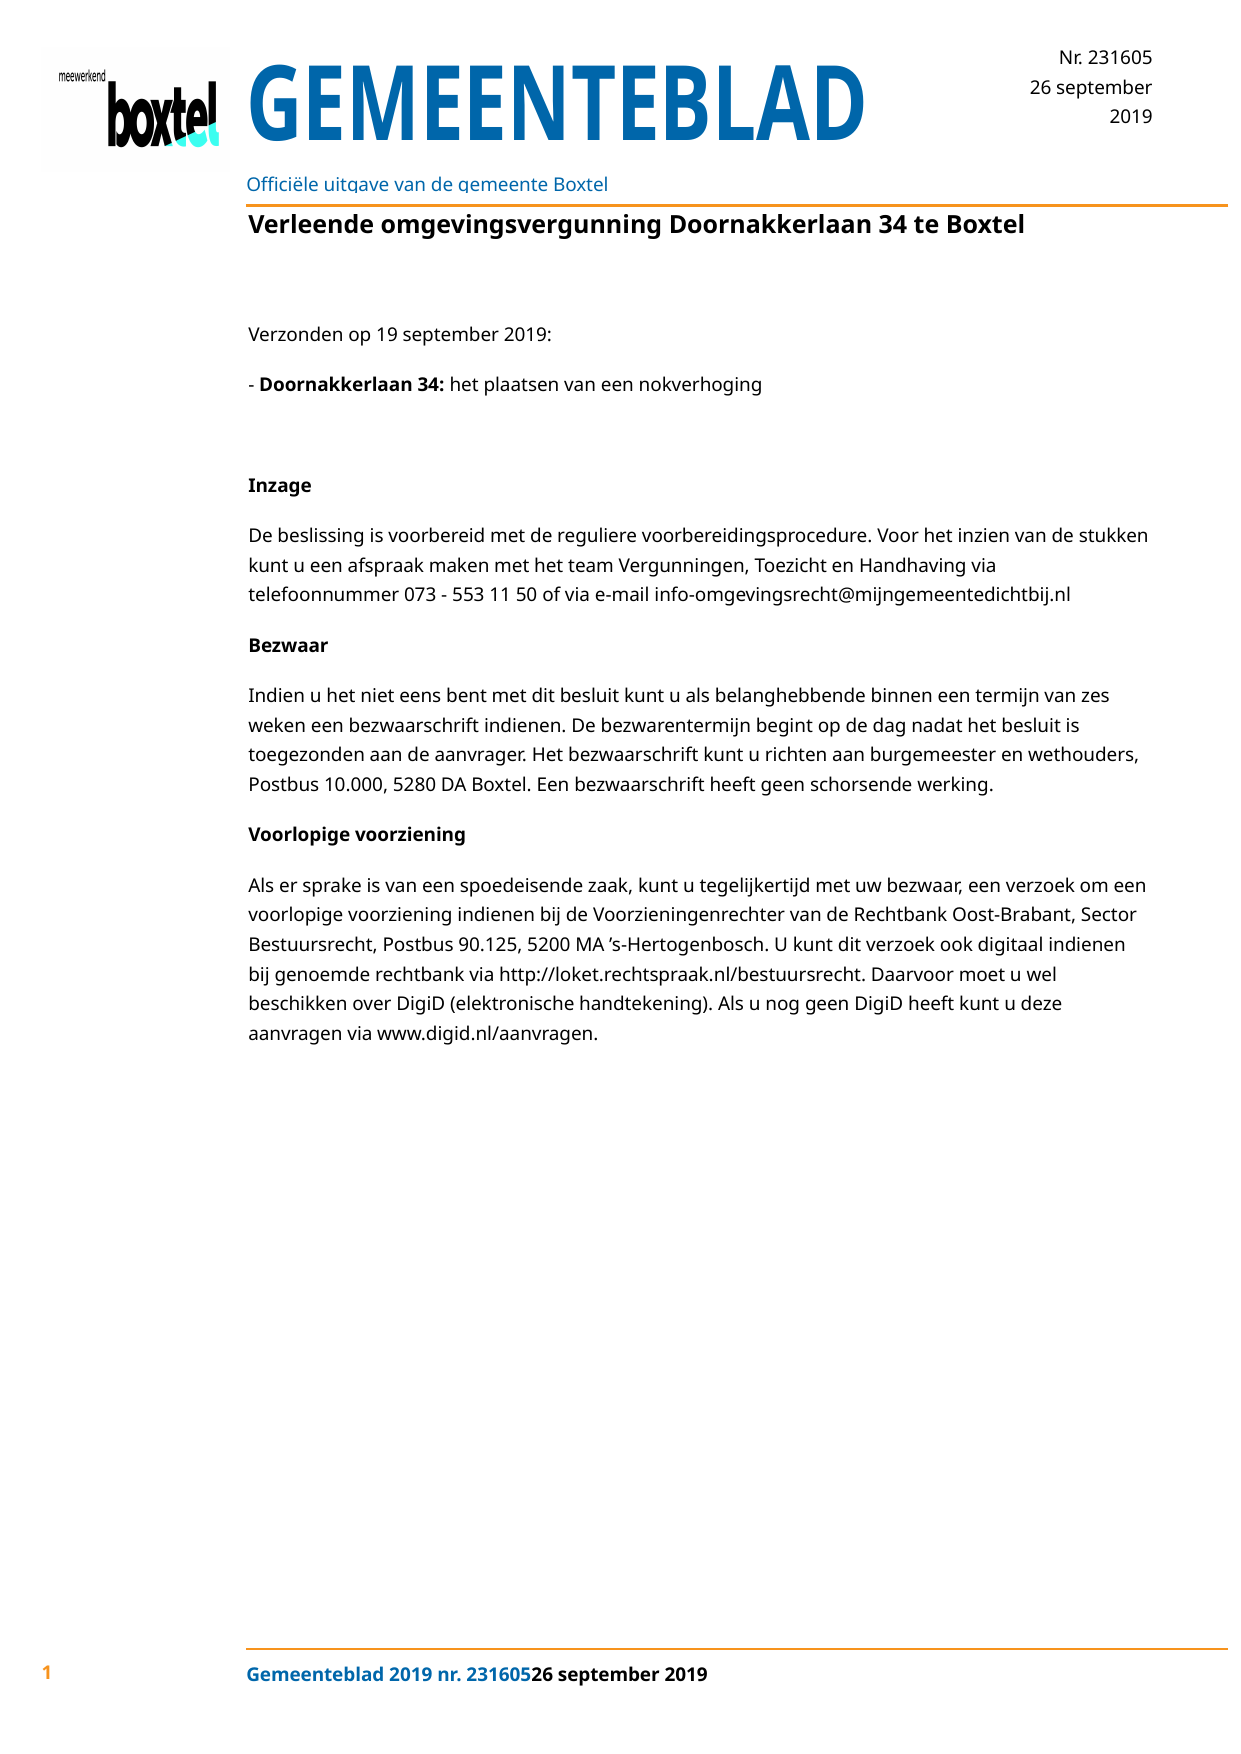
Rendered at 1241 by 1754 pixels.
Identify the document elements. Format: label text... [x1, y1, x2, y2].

text Inzage [248, 472, 1152, 498]
text Voorlopige voorziening [248, 822, 1152, 847]
text - Doornakkerlaan 34: het plaatsen van een nokverhoging [248, 371, 1152, 397]
text Verleende omgevingsvergunning Doornakkerlaan 34 te Boxtel [248, 207, 1152, 241]
text Indien u het niet eens bent met dit besluit kunt u als belanghebbende binnen een termijn van zes weken een bezwaarschrift indienen. De bezwarentermijn begint op de dag nadat het besluit is toegezonden aan de aanvrager. Het bezwaarschrift kunt u richten aan burgemeester en wethouders, Postbus 10.000, 5280 DA Boxtel. Een bezwaarschrift heeft geen schorsende werking. [248, 682, 1152, 797]
picture [41, 47, 231, 172]
text Bezwaar [248, 632, 1152, 658]
text De beslissing is voorbereid met de reguliere voorbereidingsprocedure. Voor het inzien van de stukken kunt u een afspraak maken met het team Vergunningen, Toezicht en Handhaving via telefoonnummer 073 - 553 11 50 of via e-mail info-omgevingsrecht@mijngemeentedichtbij.nl [248, 522, 1152, 607]
text Als er sprake is van een spoedeisende zaak, kunt u tegelijkertijd met uw bezwaar, een verzoek om een voorlopige voorziening indienen bij de Voorzieningenrechter van de Rechtbank Oost-Brabant, Sector Bestuursrecht, Postbus 90.125, 5200 MA ’s-Hertogenbosch. U kunt dit verzoek ook digitaal indienen bij genoemde rechtbank via http://loket.rechtspraak.nl/bestuursrecht. Daarvoor moet u wel beschikken over DigiD (elektronische handtekening). Als u nog geen DigiD heeft kunt u deze aanvragen via www.digid.nl/aanvragen. [248, 872, 1152, 1046]
text Verzonden op 19 september 2019: [248, 321, 1152, 346]
